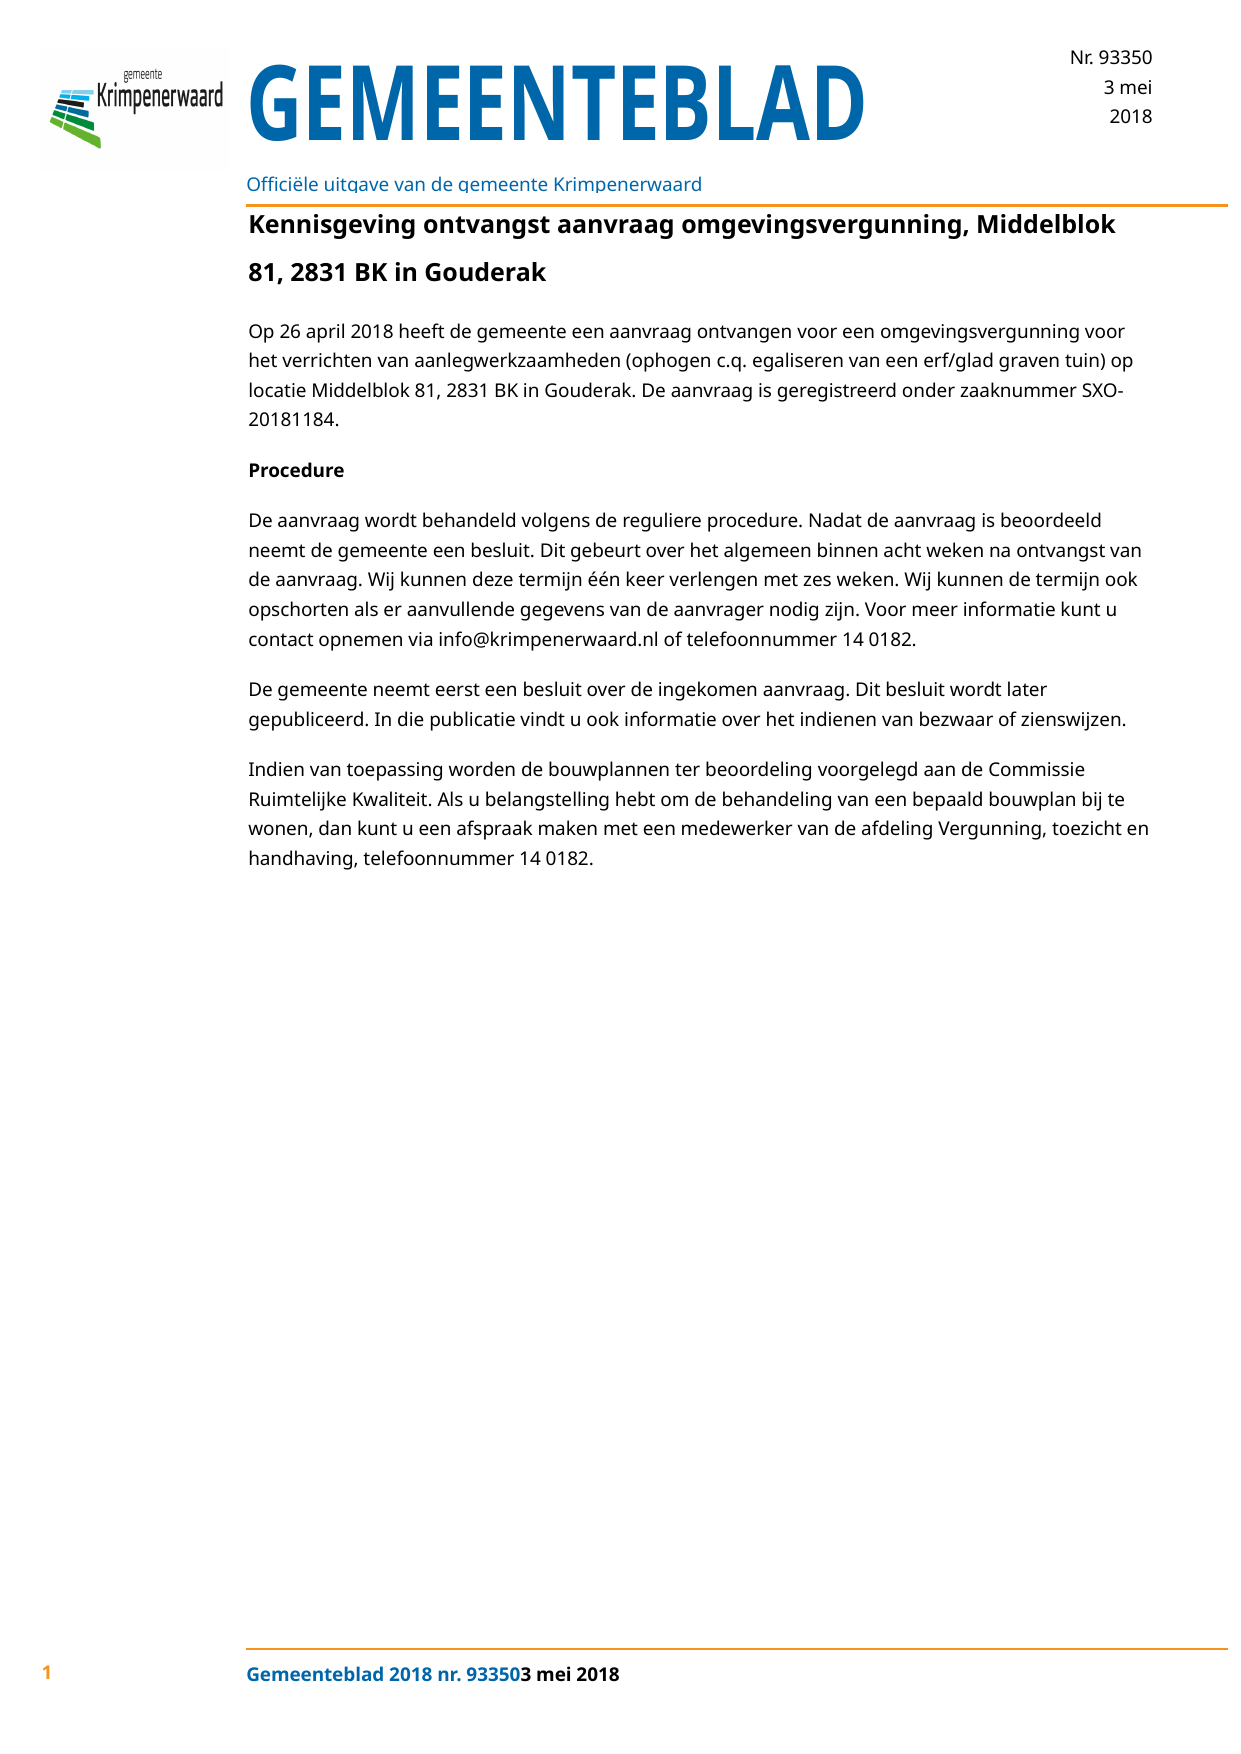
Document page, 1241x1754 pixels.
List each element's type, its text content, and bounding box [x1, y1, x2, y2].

text Op 26 april 2018 heeft de gemeente een aanvraag ontvangen voor een omgevingsvergunning voor het verrichten van aanlegwerkzaamheden (ophogen c.q. egaliseren van een erf/glad graven tuin) op locatie Middelblok 81, 2831 BK in Gouderak. De aanvraag is geregistreerd onder zaaknummer SXO-20181184. [248, 318, 1152, 432]
text De gemeente neemt eerst een besluit over de ingekomen aanvraag. Dit besluit wordt later gepubliceerd. In die publicatie vindt u ook informatie over het indienen van bezwaar of zienswijzen. [248, 676, 1152, 732]
text De aanvraag wordt behandeld volgens de reguliere procedure. Nadat de aanvraag is beoordeeld neemt de gemeente een besluit. Dit gebeurt over het algemeen binnen acht weken na ontvangst van de aanvraag. Wij kunnen deze termijn één keer verlengen met zes weken. Wij kunnen de termijn ook opschorten als er aanvullende gegevens van de aanvrager nodig zijn. Voor meer informatie kunt u contact opnemen via info@krimpenerwaard.nl of telefoonnummer 14 0182. [248, 507, 1152, 652]
picture [41, 47, 231, 172]
text Kennisgeving ontvangst aanvraag omgevingsvergunning, Middelblok 81, 2831 BK in Gouderak [248, 207, 1152, 288]
text Procedure [248, 457, 1152, 483]
text Indien van toepassing worden de bouwplannen ter beoordeling voorgelegd aan de Commissie Ruimtelijke Kwaliteit. Als u belangstelling hebt om de behandeling van een bepaald bouwplan bij te wonen, dan kunt u een afspraak maken met een medewerker van de afdeling Vergunning, toezicht en handhaving, telefoonnummer 14 0182. [248, 756, 1152, 871]
